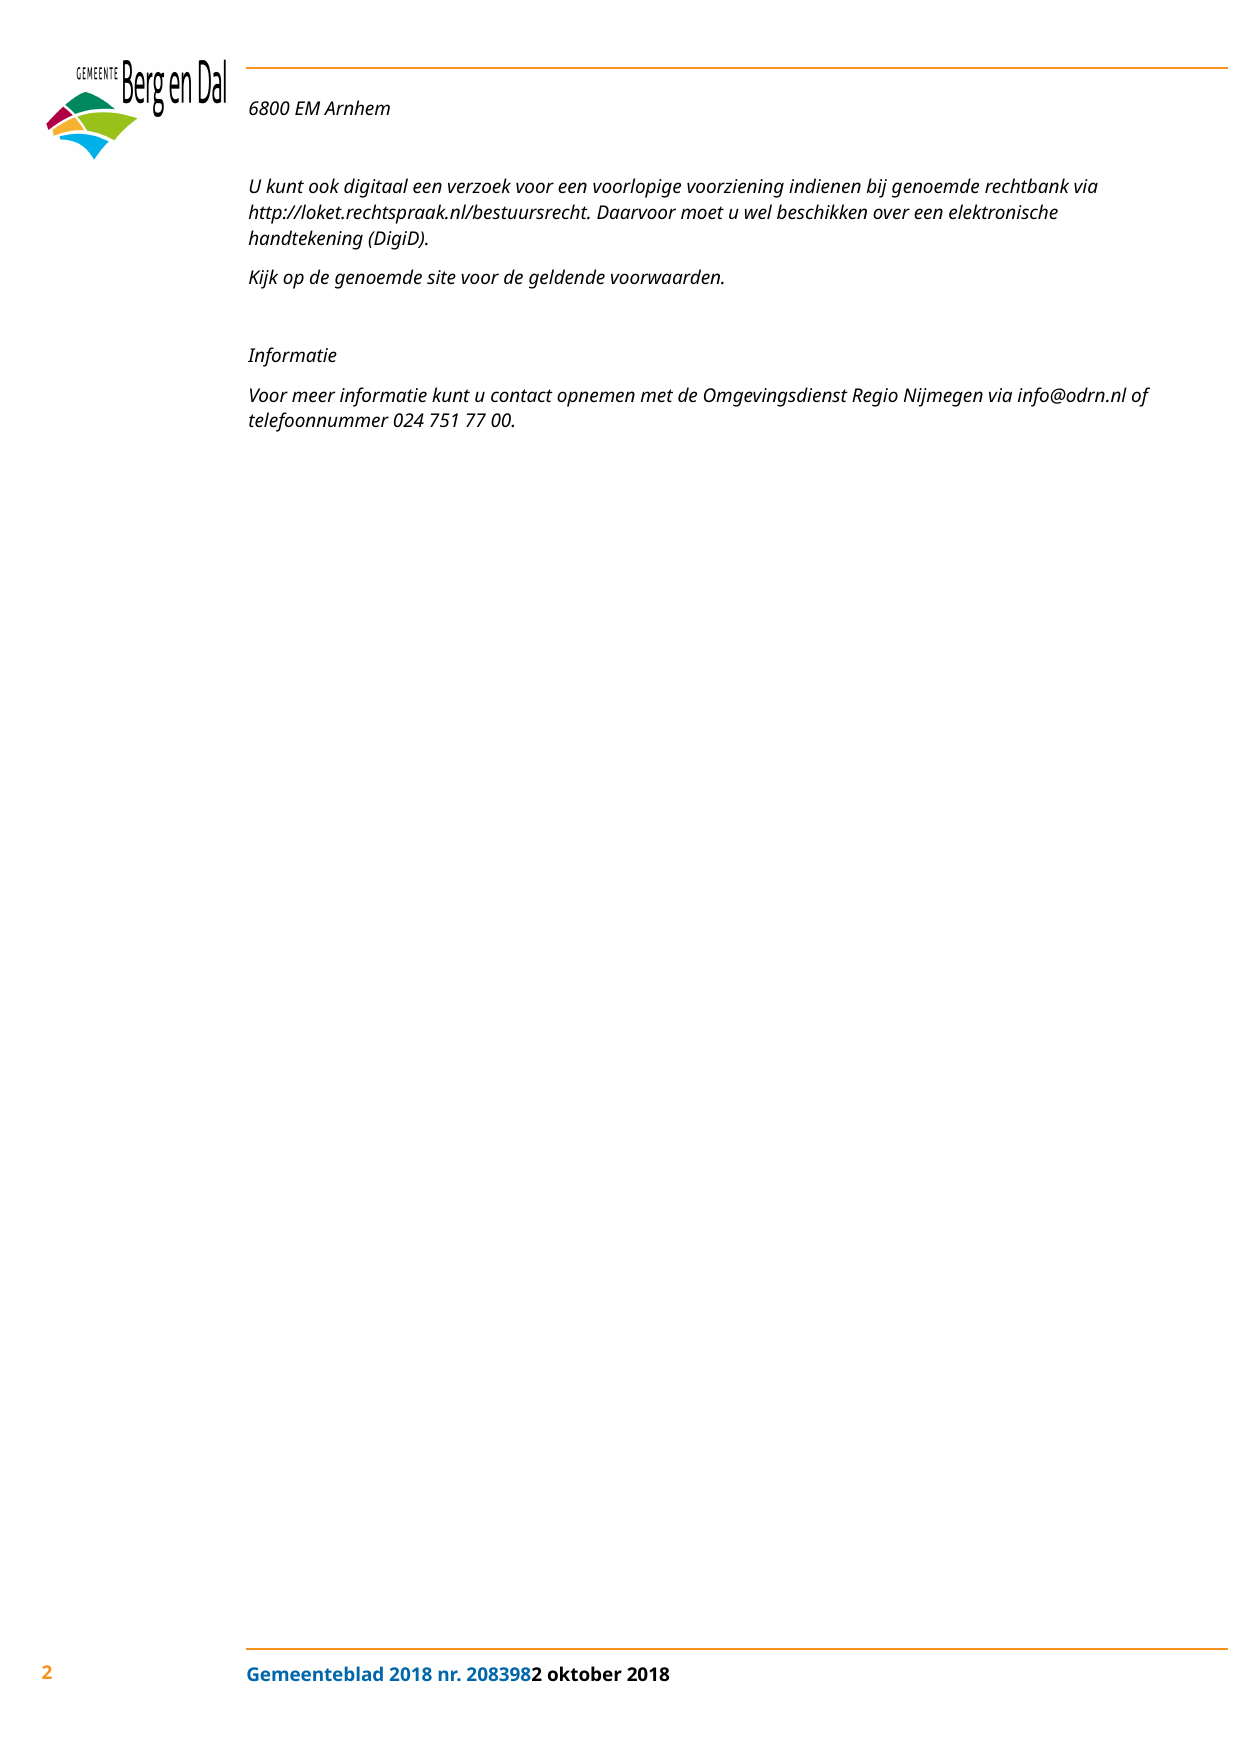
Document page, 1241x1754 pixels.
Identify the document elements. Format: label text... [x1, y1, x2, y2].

text 6800 EM Arnhem [248, 95, 1152, 121]
text Voor meer informatie kunt u contact opnemen met de Omgevingsdienst Regio Nijmegen via info@odrn.nl of telefoonnummer 024 751 77 00. [248, 382, 1152, 433]
text Informatie [248, 343, 1152, 368]
picture [41, 47, 231, 172]
text U kunt ook digitaal een verzoek voor een voorlopige voorziening indienen bij genoemde rechtbank via http://loket.rechtspraak.nl/bestuursrecht. Daarvoor moet u wel beschikken over een elektronische handtekening (DigiD). [248, 173, 1152, 251]
text Kijk op de genoemde site voor de geldende voorwaarden. [248, 264, 1152, 290]
